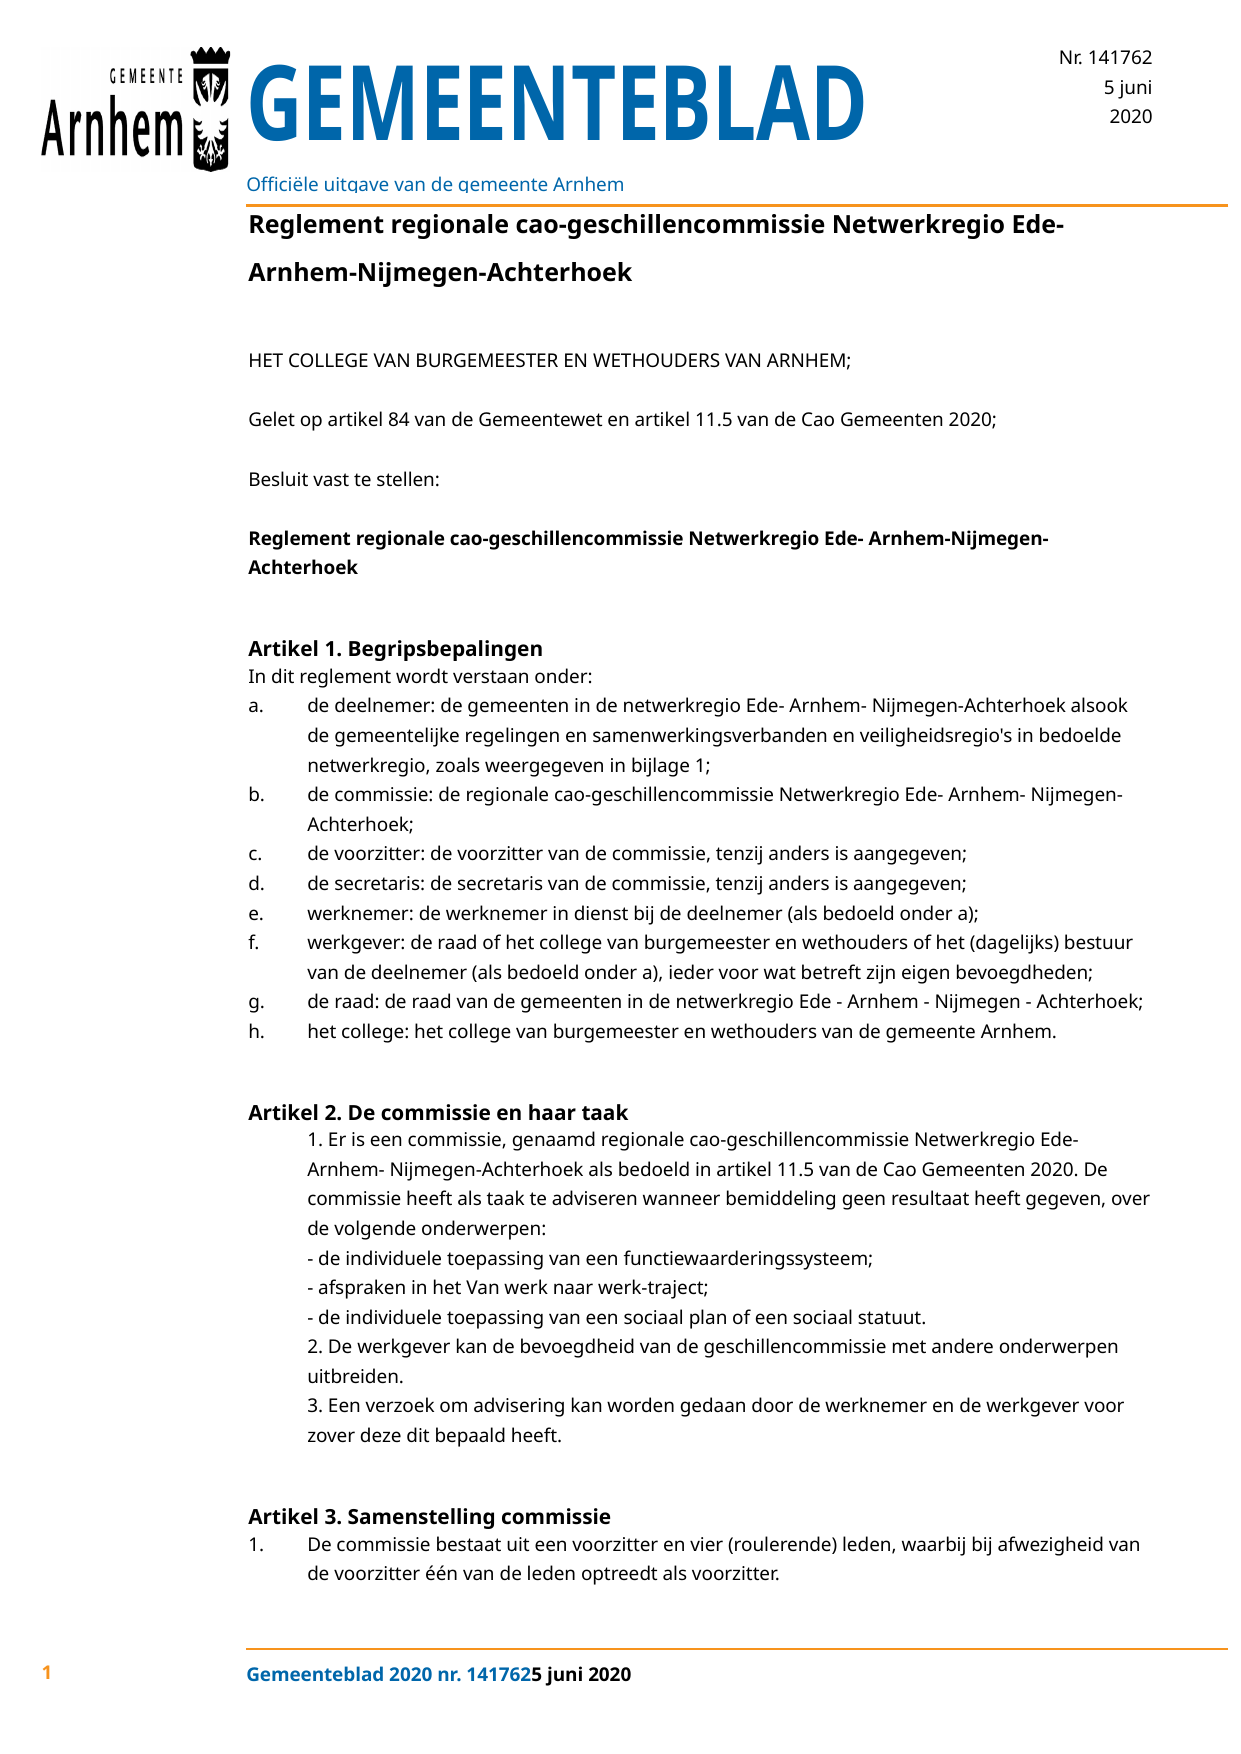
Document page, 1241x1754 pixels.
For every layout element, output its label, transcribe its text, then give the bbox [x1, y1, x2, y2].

text In dit reglement wordt verstaan onder: [248, 663, 1152, 689]
text Artikel 3. Samenstelling commissie [248, 1502, 1152, 1531]
list werkgever: de raad of het college van burgemeester en wethouders of het (dagelijks) bestuur van de deelnemer (als bedoeld onder a), ieder voor wat betreft zijn eigen bevoegdheden; [248, 929, 1152, 984]
text Reglement regionale cao-geschillencommissie Netwerkregio Ede- Arnhem-Nijmegen-Achterhoek [248, 207, 1152, 288]
list het college: het college van burgemeester en wethouders van de gemeente Arnhem. [248, 1018, 1152, 1044]
list de secretaris: de secretaris van de commissie, tenzij anders is aangegeven; [248, 870, 1152, 896]
text Artikel 1. Begripsbepalingen [248, 634, 1152, 663]
list werknemer: de werknemer in dienst bij de deelnemer (als bedoeld onder a); [248, 900, 1152, 925]
list De commissie bestaat uit een voorzitter en vier (roulerende) leden, waarbij bij afwezigheid van de voorzitter één van de leden optreedt als voorzitter. [248, 1531, 1152, 1586]
list de commissie: de regionale cao-geschillencommissie Netwerkregio Ede- Arnhem- Nijmegen-Achterhoek; [248, 781, 1152, 837]
list - de individuele toepassing van een functiewaarderingssysteem; [248, 1245, 1152, 1271]
list 3. Een verzoek om advisering kan worden gedaan door de werknemer en de werkgever voor zover deze dit bepaald heeft. [248, 1393, 1152, 1448]
list - afspraken in het Van werk naar werk-traject; [248, 1274, 1152, 1300]
text HET COLLEGE VAN BURGEMEESTER EN WETHOUDERS VAN ARNHEM; [248, 347, 1152, 373]
text Reglement regionale cao-geschillencommissie Netwerkregio Ede- Arnhem-Nijmegen-Achterhoek [248, 525, 1152, 580]
list de raad: de raad van de gemeenten in de netwerkregio Ede - Arnhem - Nijmegen - Achterhoek; [248, 988, 1152, 1014]
list 1. Er is een commissie, genaamd regionale cao-geschillencommissie Netwerkregio Ede- Arnhem- Nijmegen-Achterhoek als bedoeld in artikel 11.5 van de Cao Gemeenten 2020. De commissie heeft als taak te adviseren wanneer bemiddeling geen resultaat heeft gegeven, over de volgende onderwerpen: [248, 1126, 1152, 1241]
text Artikel 2. De commissie en haar taak [248, 1098, 1152, 1126]
picture [41, 47, 231, 172]
list 2. De werkgever kan de bevoegdheid van de geschillencommissie met andere onderwerpen uitbreiden. [248, 1333, 1152, 1389]
list de voorzitter: de voorzitter van de commissie, tenzij anders is aangegeven; [248, 841, 1152, 866]
text Gelet op artikel 84 van de Gemeentewet en artikel 11.5 van de Cao Gemeenten 2020; [248, 407, 1152, 432]
list de deelnemer: de gemeenten in de netwerkregio Ede- Arnhem- Nijmegen-Achterhoek alsook de gemeentelijke regelingen en samenwerkingsverbanden en veiligheidsregio's in bedoelde netwerkregio, zoals weergegeven in bijlage 1; [248, 693, 1152, 777]
list - de individuele toepassing van een sociaal plan of een sociaal statuut. [248, 1304, 1152, 1330]
text Besluit vast te stellen: [248, 466, 1152, 492]
